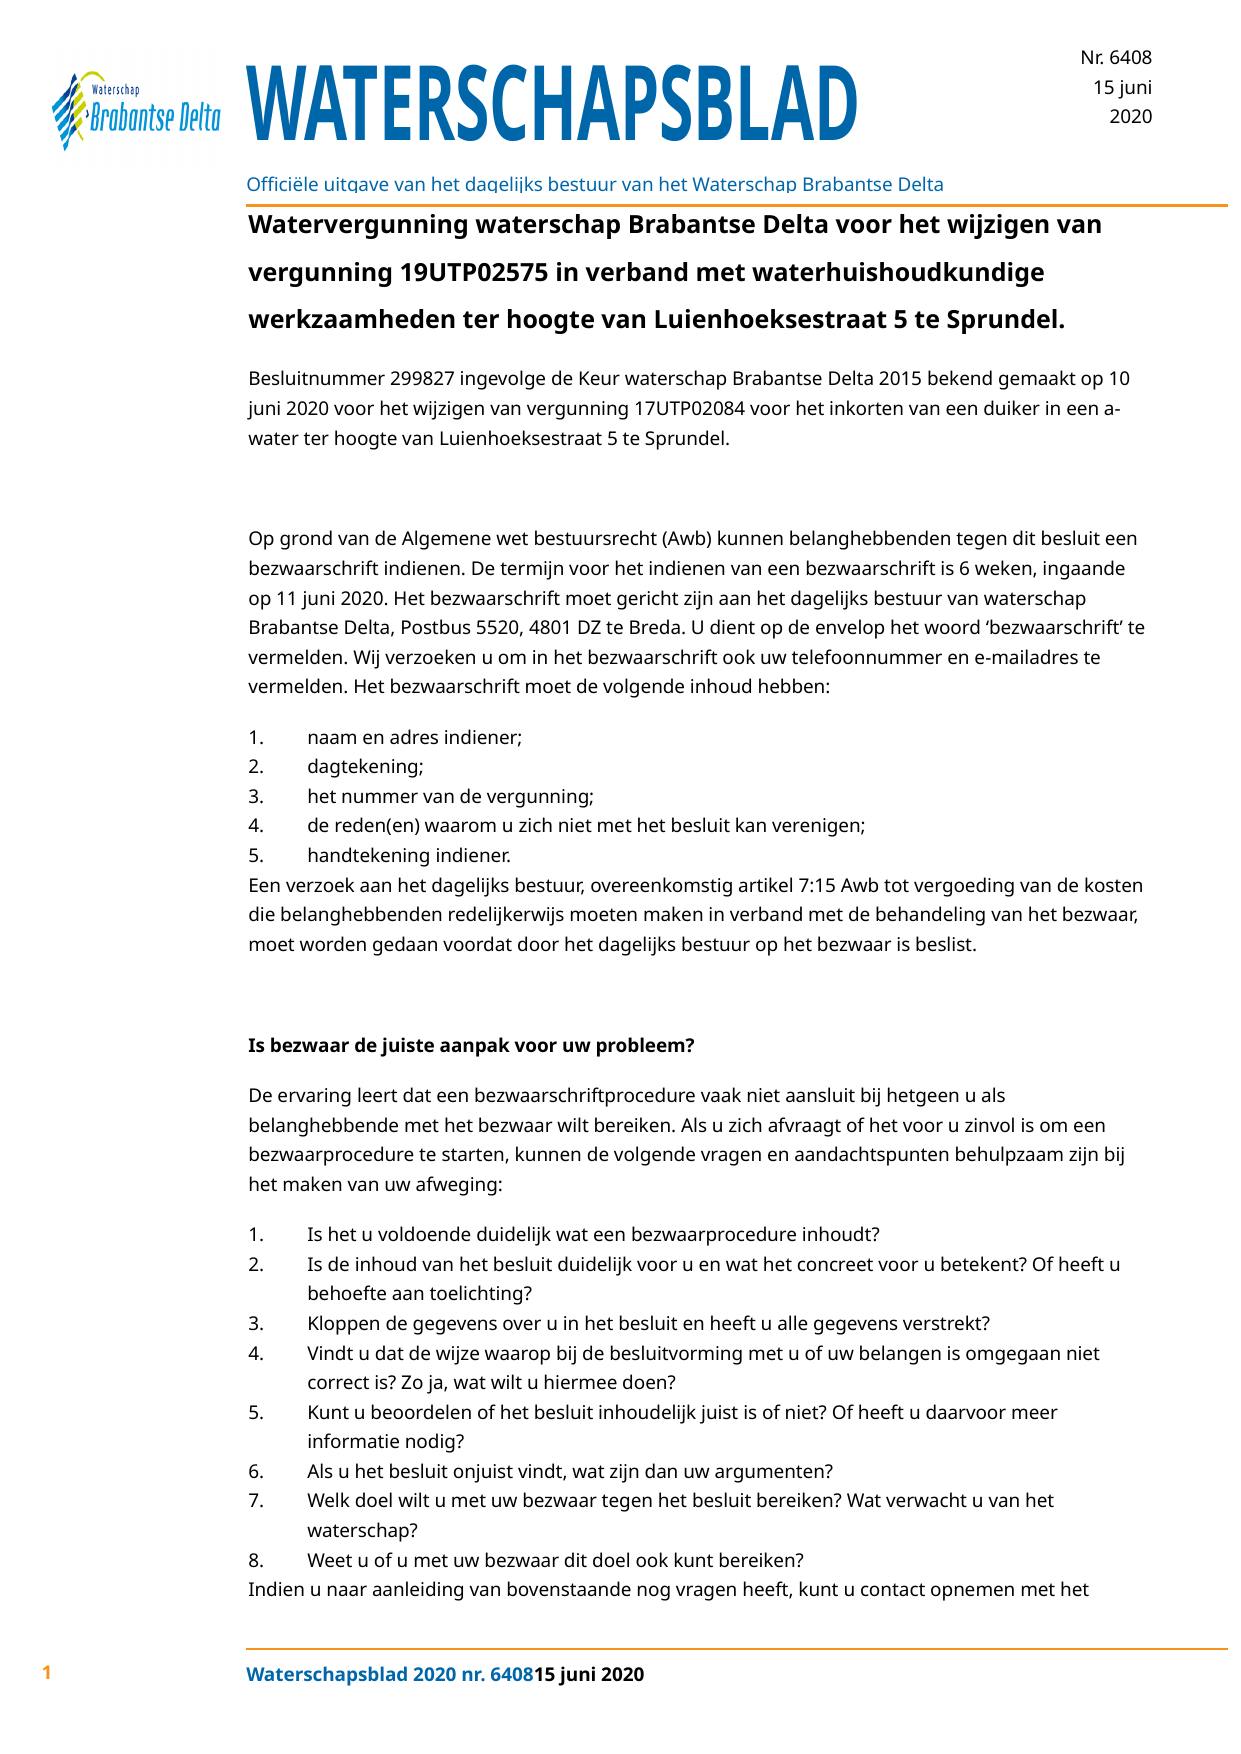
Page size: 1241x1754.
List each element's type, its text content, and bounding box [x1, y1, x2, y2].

list Weet u of u met uw bezwaar dit doel ook kunt bereiken? [248, 1547, 1152, 1572]
text Indien u naar aanleiding van bovenstaande nog vragen heeft, kunt u contact opnemen met het [248, 1576, 1152, 1602]
list dagtekening; [248, 753, 1152, 779]
list de reden(en) waarom u zich niet met het besluit kan verenigen; [248, 813, 1152, 838]
text Is bezwaar de juiste aanpak voor uw probleem? [248, 1032, 1152, 1057]
list Vindt u dat de wijze waarop bij de besluitvorming met u of uw belangen is omgegaan niet correct is? Zo ja, wat wilt u hiermee doen? [248, 1340, 1152, 1395]
list Kunt u beoordelen of het besluit inhoudelijk juist is of niet? Of heeft u daarvoor meer informatie nodig? [248, 1399, 1152, 1454]
list handtekening indiener. [248, 842, 1152, 868]
picture [41, 47, 231, 172]
text Op grond van de Algemene wet bestuursrecht (Awb) kunnen belanghebbenden tegen dit besluit een bezwaarschrift indienen. De termijn voor het indienen van een bezwaarschrift is 6 weken, ingaande op 11 juni 2020. Het bezwaarschrift moet gericht zijn aan het dagelijks bestuur van waterschap Brabantse Delta, Postbus 5520, 4801 DZ te Breda. U dient op de envelop het woord ‘bezwaarschrift’ te vermelden. Wij verzoeken u om in het bezwaarschrift ook uw telefoonnummer en e‑mailadres te vermelden. Het bezwaarschrift moet de volgende inhoud hebben: [248, 526, 1152, 699]
text Watervergunning waterschap Brabantse Delta voor het wijzigen van vergunning 19UTP02575 in verband met waterhuishoudkundige werkzaamheden ter hoogte van Luienhoeksestraat 5 te Sprundel. [248, 207, 1152, 336]
list Welk doel wilt u met uw bezwaar tegen het besluit bereiken? Wat verwacht u van het waterschap? [248, 1488, 1152, 1543]
list Kloppen de gegevens over u in het besluit en heeft u alle gegevens verstrekt? [248, 1310, 1152, 1336]
text Een verzoek aan het dagelijks bestuur, overeenkomstig artikel 7:15 Awb tot vergoeding van de kosten die belanghebbenden redelijkerwijs moeten maken in verband met de behandeling van het bezwaar, moet worden gedaan voordat door het dagelijks bestuur op het bezwaar is beslist. [248, 872, 1152, 957]
list het nummer van de vergunning; [248, 783, 1152, 809]
text Besluitnummer 299827 ingevolge de Keur waterschap Brabantse Delta 2015 bekend gemaakt op 10 juni 2020 voor het wijzigen van vergunning 17UTP02084 voor het inkorten van een duiker in een a-water ter hoogte van Luienhoeksestraat 5 te Sprundel. [248, 366, 1152, 450]
list Is de inhoud van het besluit duidelijk voor u en wat het concreet voor u betekent? Of heeft u behoefte aan toelichting? [248, 1251, 1152, 1306]
list Is het u voldoende duidelijk wat een bezwaarprocedure inhoudt? [248, 1221, 1152, 1247]
list Als u het besluit onjuist vindt, wat zijn dan uw argumenten? [248, 1458, 1152, 1484]
list naam en adres indiener; [248, 724, 1152, 749]
text De ervaring leert dat een bezwaarschriftprocedure vaak niet aansluit bij hetgeen u als belanghebbende met het bezwaar wilt bereiken. Als u zich afvraagt of het voor u zinvol is om een bezwaarprocedure te starten, kunnen de volgende vragen en aandachtspunten behulpzaam zijn bij het maken van uw afweging: [248, 1082, 1152, 1197]
